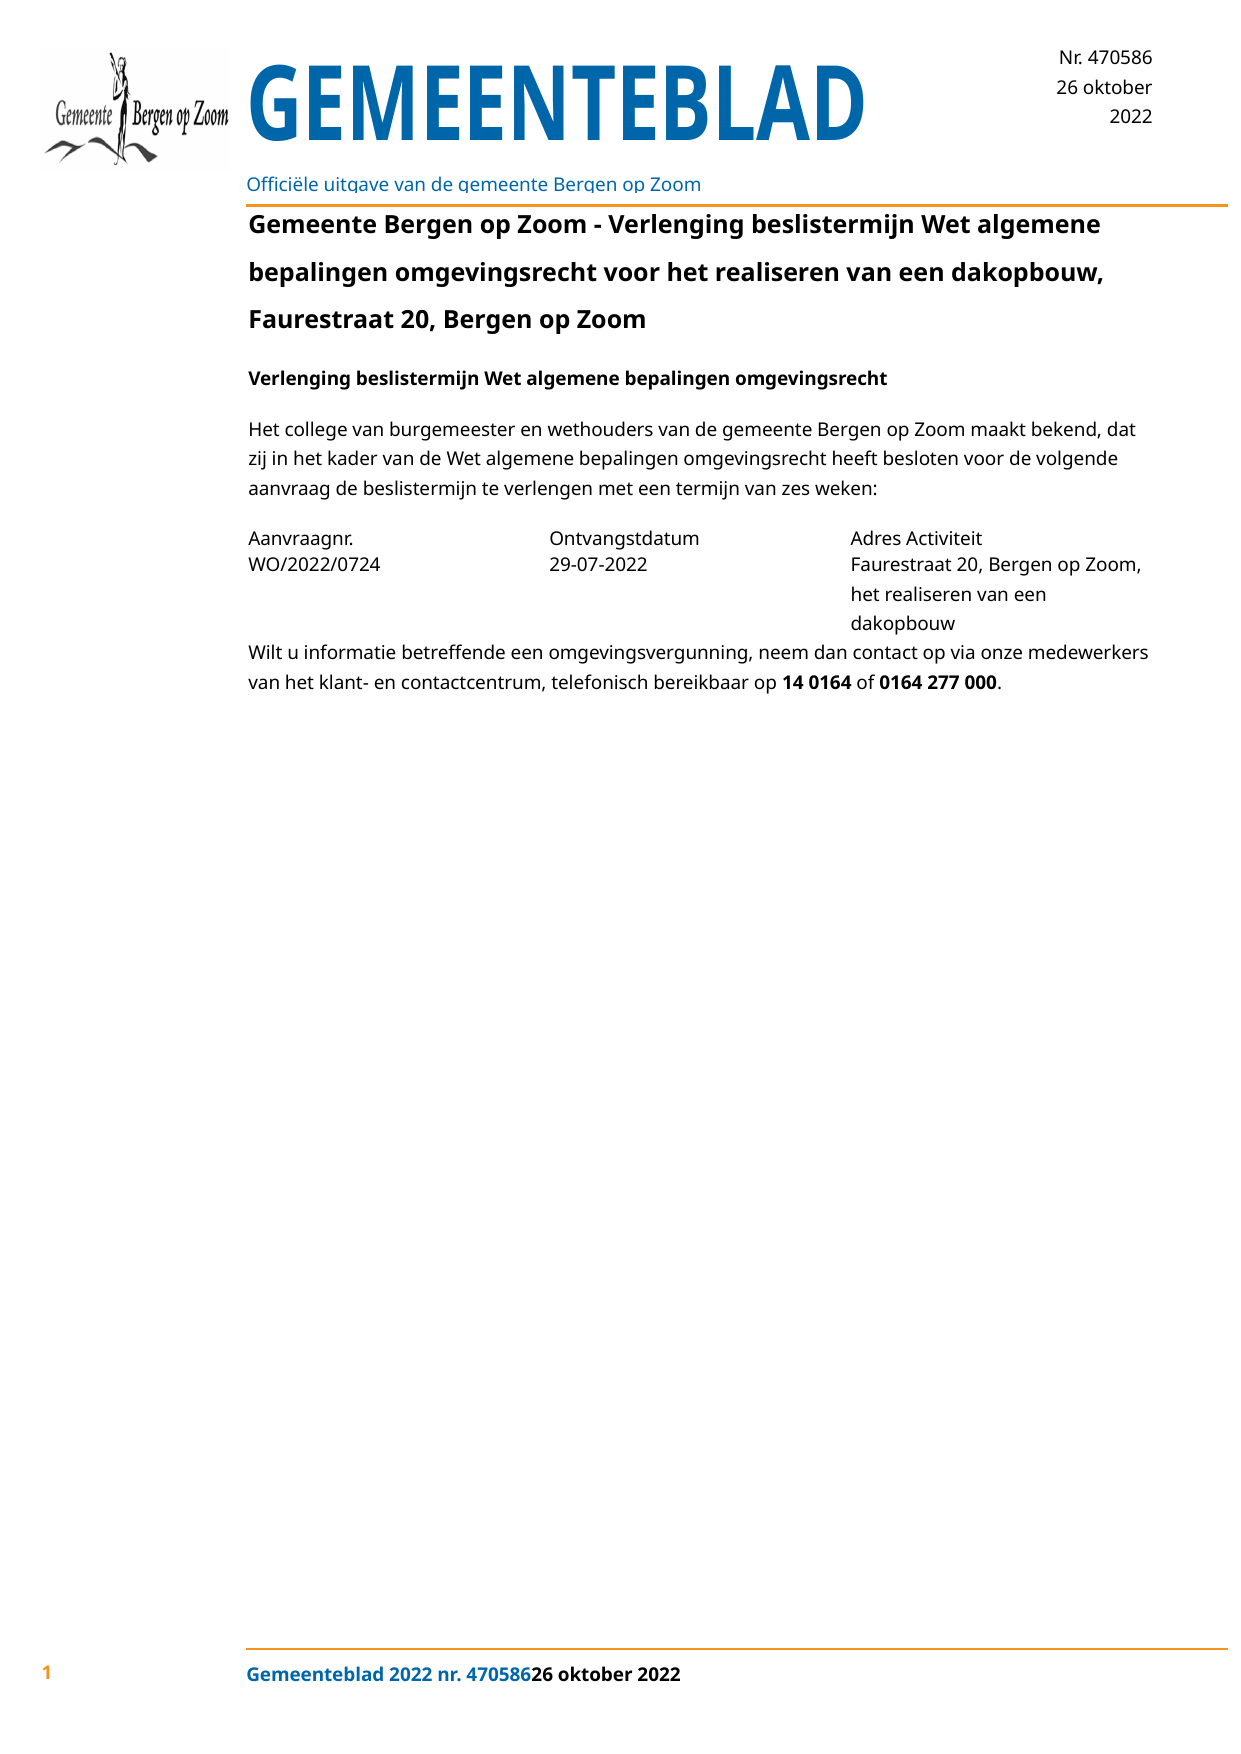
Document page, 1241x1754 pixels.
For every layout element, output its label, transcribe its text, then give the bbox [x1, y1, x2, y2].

table_header Ontvangstdatum [549, 526, 850, 551]
table_header Adres Activiteit [850, 526, 1152, 551]
table_cell 29-07-2022 [549, 551, 850, 636]
picture [41, 47, 231, 172]
text Het college van burgemeester en wethouders van de gemeente Bergen op Zoom maakt bekend, dat zij in het kader van de Wet algemene bepalingen omgevingsrecht heeft besloten voor de volgende aanvraag de beslistermijn te verlengen met een termijn van zes weken: [248, 416, 1152, 501]
table_cell WO/2022/0724 [248, 551, 549, 636]
table_header Aanvraagnr. [248, 526, 549, 551]
text Wilt u informatie betreffende een omgevingsvergunning, neem dan contact op via onze medewerkers van het klant- en contactcentrum, telefonisch bereikbaar op 14 0164 of 0164 277 000. [248, 639, 1152, 695]
text Verlenging beslistermijn Wet algemene bepalingen omgevingsrecht [248, 366, 1152, 391]
table_cell Faurestraat 20, Bergen op Zoom, het realiseren van een dakopbouw [850, 551, 1152, 636]
text Gemeente Bergen op Zoom - Verlenging beslistermijn Wet algemene bepalingen omgevingsrecht voor het realiseren van een dakopbouw, Faurestraat 20, Bergen op Zoom [248, 207, 1152, 336]
